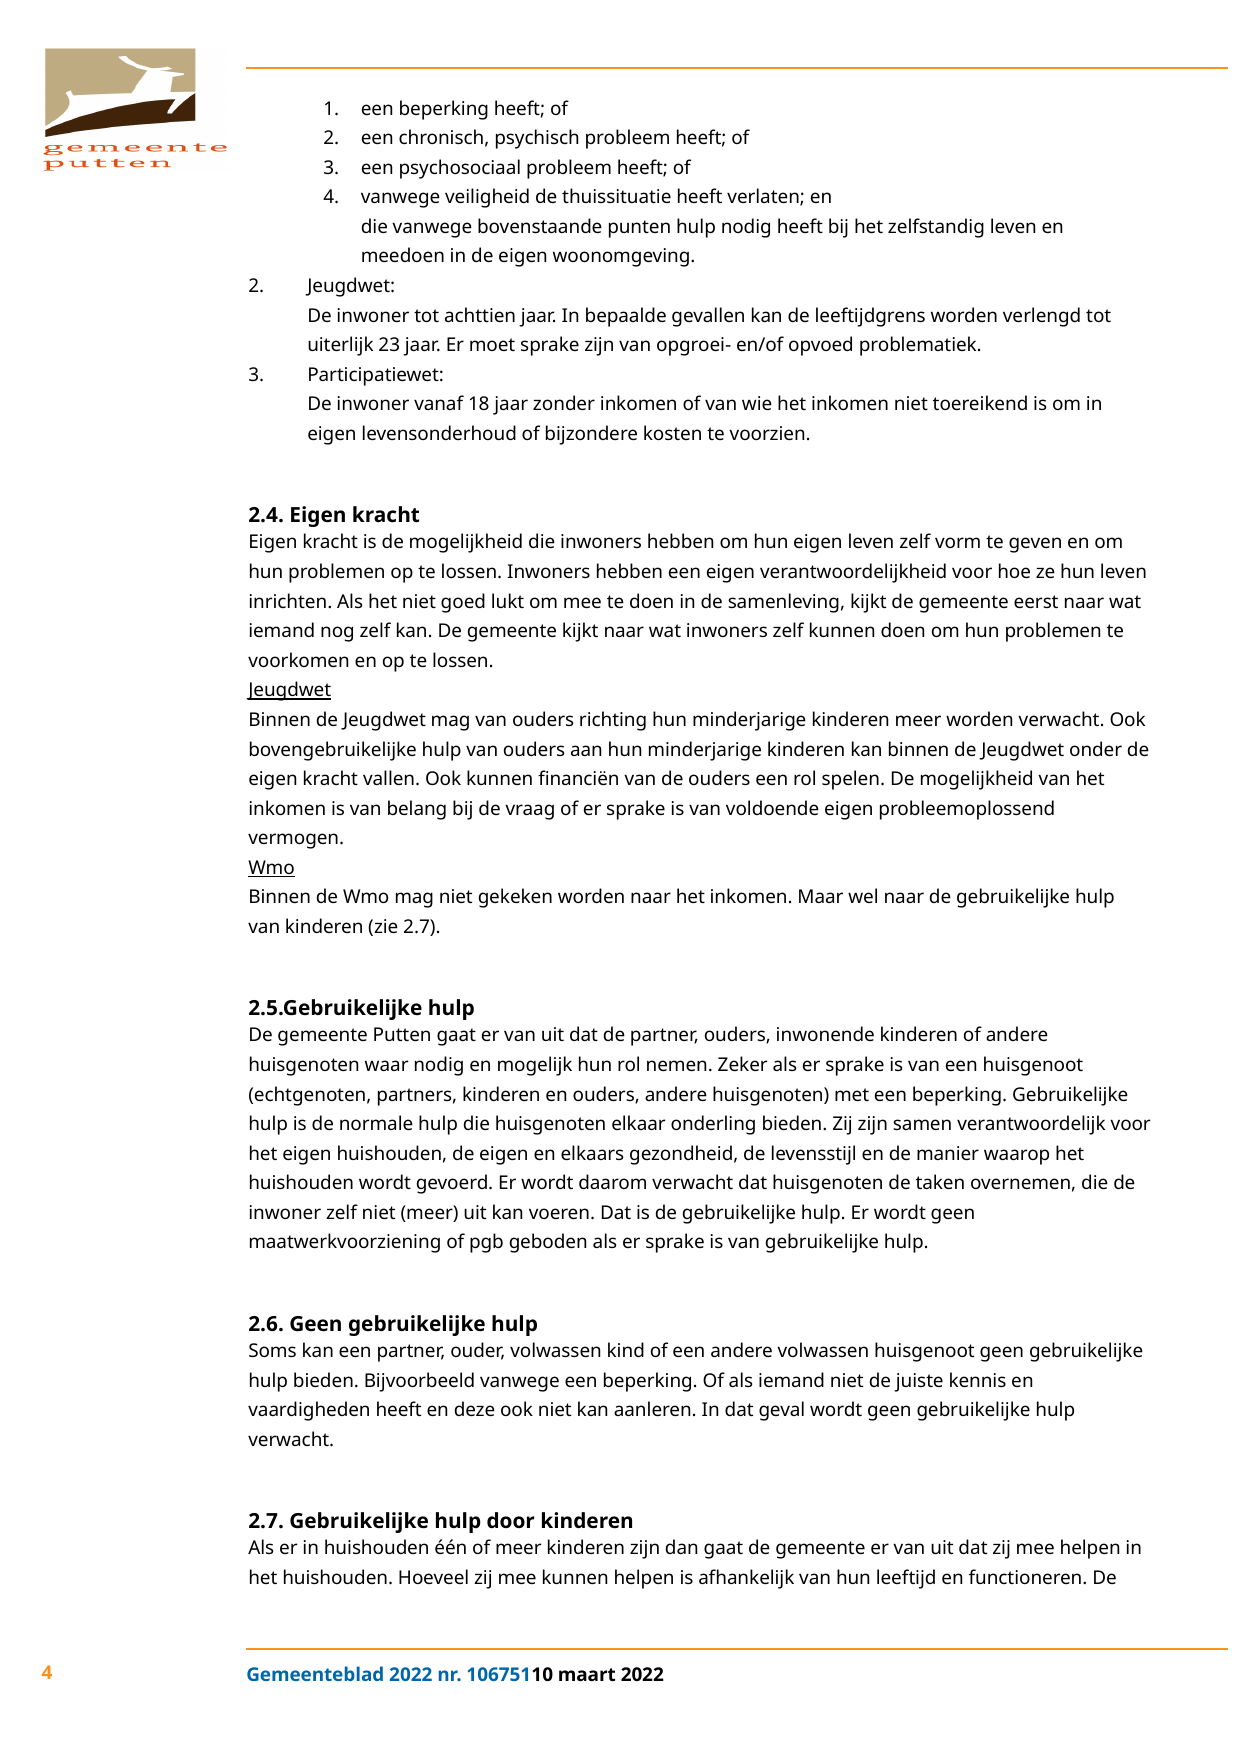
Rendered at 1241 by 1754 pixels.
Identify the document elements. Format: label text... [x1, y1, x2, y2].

list Jeugdwet: [248, 272, 1152, 298]
text Binnen de Wmo mag niet gekeken worden naar het inkomen. Maar wel naar de gebruikelijke hulp van kinderen (zie 2.7). [248, 884, 1152, 939]
list De inwoner tot achttien jaar. In bepaalde gevallen kan de leeftijdgrens worden verlengd tot uiterlijk 23 jaar. Er moet sprake zijn van opgroei- en/of opvoed problematiek. [248, 302, 1152, 357]
text Eigen kracht is de mogelijkheid die inwoners hebben om hun eigen leven zelf vorm te geven en om hun problemen op te lossen. Inwoners hebben een eigen verantwoordelijkheid voor hoe ze hun leven inrichten. Als het niet goed lukt om mee te doen in de samenleving, kijkt de gemeente eerst naar wat iemand nog zelf kan. De gemeente kijkt naar wat inwoners zelf kunnen doen om hun problemen te voorkomen en op te lossen. [248, 529, 1152, 673]
text 2.7. Gebruikelijke hulp door kinderen [248, 1506, 1152, 1534]
text Wmo [248, 854, 1152, 880]
list een beperking heeft; of [323, 95, 1152, 121]
list Participatiewet: [248, 361, 1152, 387]
list een chronisch, psychisch probleem heeft; of [323, 124, 1152, 150]
text 2.4. Eigen kracht [248, 500, 1152, 529]
text De gemeente Putten gaat er van uit dat de partner, ouders, inwonende kinderen of andere huisgenoten waar nodig en mogelijk hun rol nemen. Zeker als er sprake is van een huisgenoot (echtgenoten, partners, kinderen en ouders, andere huisgenoten) met een beperking. Gebruikelijke hulp is de normale hulp die huisgenoten elkaar onderling bieden. Zij zijn samen verantwoordelijk voor het eigen huishouden, de eigen en elkaars gezondheid, de levensstijl en de manier waarop het huishouden wordt gevoerd. Er wordt daarom verwacht dat huisgenoten de taken overnemen, die de inwoner zelf niet (meer) uit kan voeren. Dat is de gebruikelijke hulp. Er wordt geen maatwerkvoorziening of pgb geboden als er sprake is van gebruikelijke hulp. [248, 1022, 1152, 1254]
picture [41, 47, 231, 172]
text Als er in huishouden één of meer kinderen zijn dan gaat de gemeente er van uit dat zij mee helpen in het huishouden. Hoeveel zij mee kunnen helpen is afhankelijk van hun leeftijd en functioneren. De [248, 1534, 1152, 1590]
text Jeugdwet [248, 677, 1152, 702]
text Soms kan een partner, ouder, volwassen kind of een andere volwassen huisgenoot geen gebruikelijke hulp bieden. Bijvoorbeeld vanwege een beperking. Of als iemand niet de juiste kennis en vaardigheden heeft en deze ook niet kan aanleren. In dat geval wordt geen gebruikelijke hulp verwacht. [248, 1337, 1152, 1452]
list een psychosociaal probleem heeft; of [323, 154, 1152, 180]
text Binnen de Jeugdwet mag van ouders richting hun minderjarige kinderen meer worden verwacht. Ook bovengebruikelijke hulp van ouders aan hun minderjarige kinderen kan binnen de Jeugdwet onder de eigen kracht vallen. Ook kunnen financiën van de ouders een rol spelen. De mogelijkheid van het inkomen is van belang bij de vraag of er sprake is van voldoende eigen probleemoplossend vermogen. [248, 706, 1152, 850]
text 2.5.Gebruikelijke hulp [248, 993, 1152, 1022]
list vanwege veiligheid de thuissituatie heeft verlaten; en [323, 183, 1152, 209]
list De inwoner vanaf 18 jaar zonder inkomen of van wie het inkomen niet toereikend is om in eigen levensonderhoud of bijzondere kosten te voorzien. [248, 391, 1152, 446]
list die vanwege bovenstaande punten hulp nodig heeft bij het zelfstandig leven en meedoen in de eigen woonomgeving. [323, 213, 1152, 268]
text 2.6. Geen gebruikelijke hulp [248, 1309, 1152, 1337]
